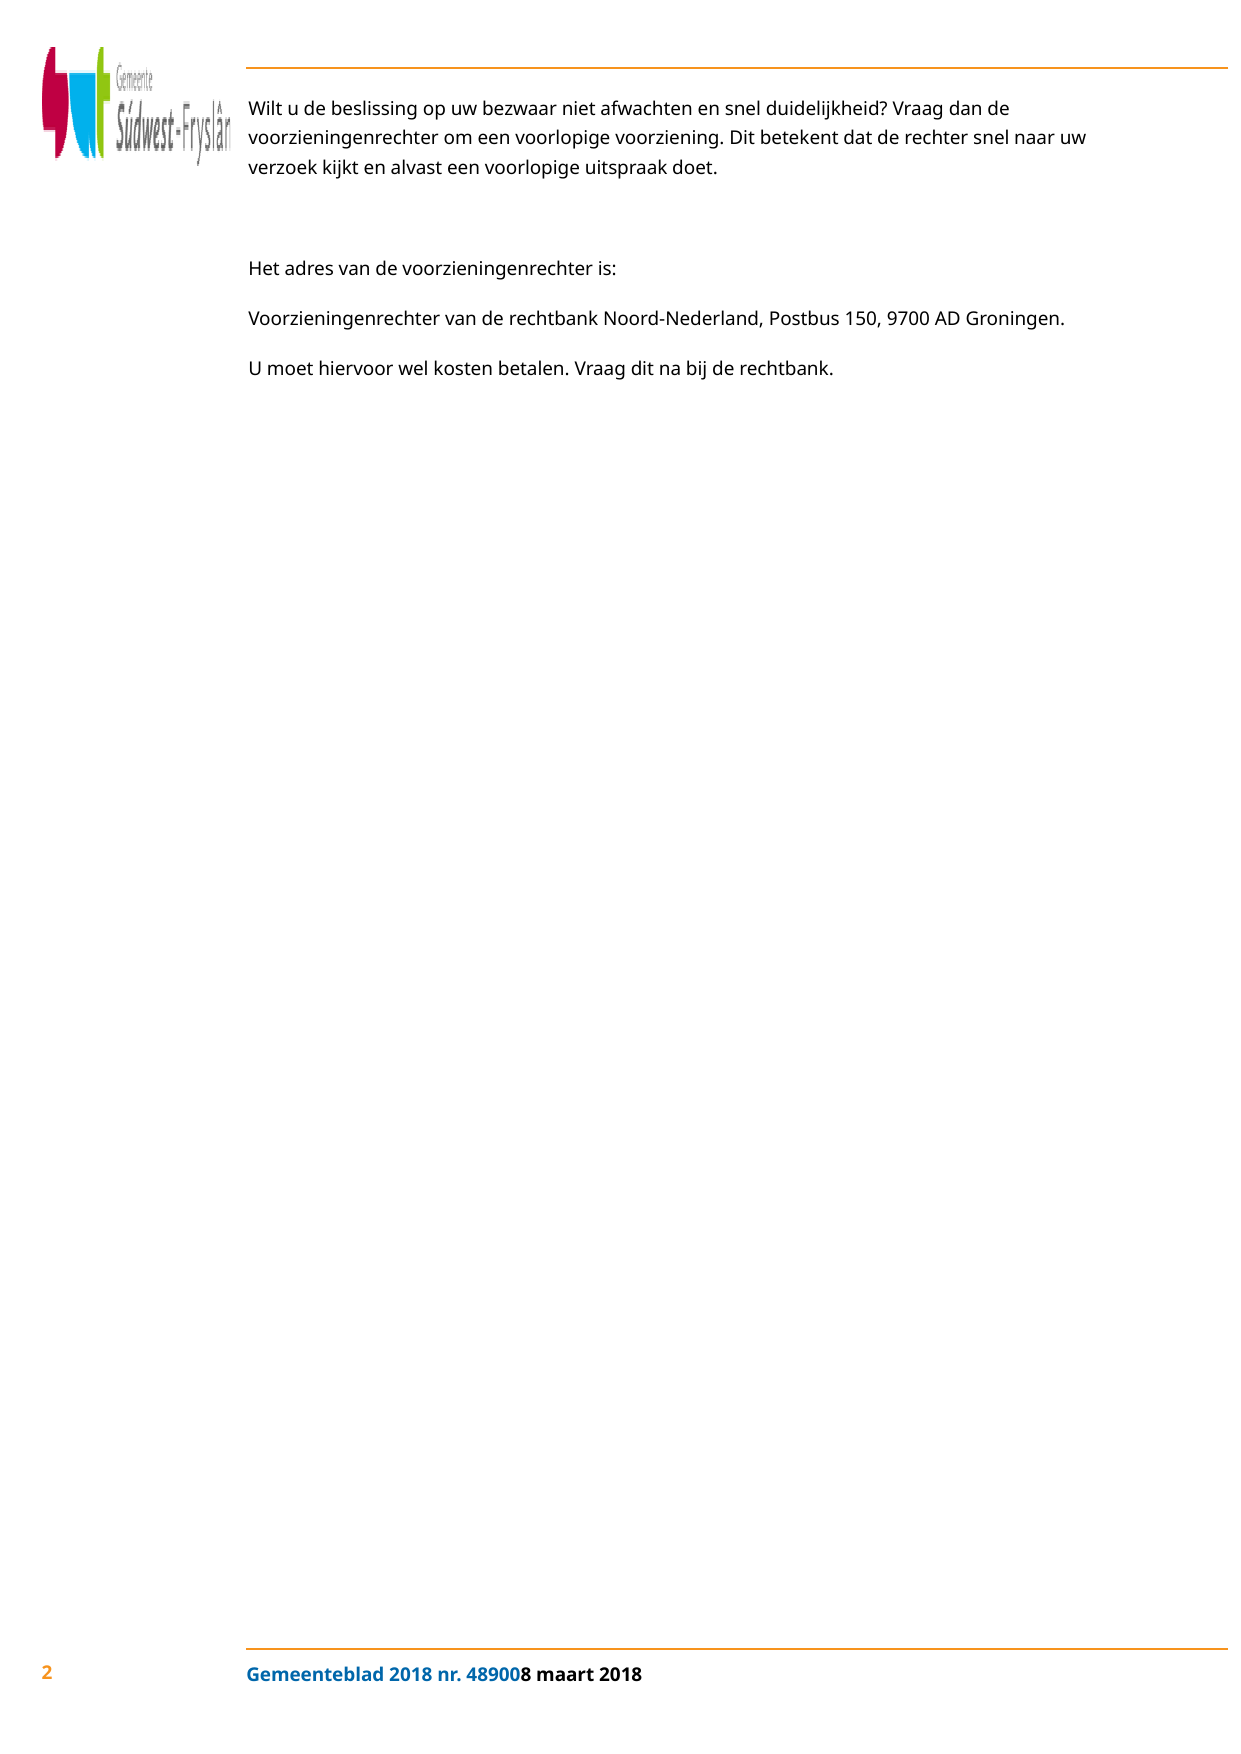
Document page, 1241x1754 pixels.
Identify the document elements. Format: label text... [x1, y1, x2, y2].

text Wilt u de beslissing op uw bezwaar niet afwachten en snel duidelijkheid? Vraag dan de voorzieningenrechter om een voorlopige voorziening. Dit betekent dat de rechter snel naar uw verzoek kijkt en alvast een voorlopige uitspraak doet. [248, 95, 1152, 180]
text Het adres van de voorzieningenrechter is: [248, 255, 1152, 281]
picture [41, 47, 231, 172]
text U moet hiervoor wel kosten betalen. Vraag dit na bij de rechtbank. [248, 356, 1152, 381]
text Voorzieningenrechter van de rechtbank Noord-Nederland, Postbus 150, 9700 AD Groningen. [248, 305, 1152, 331]
